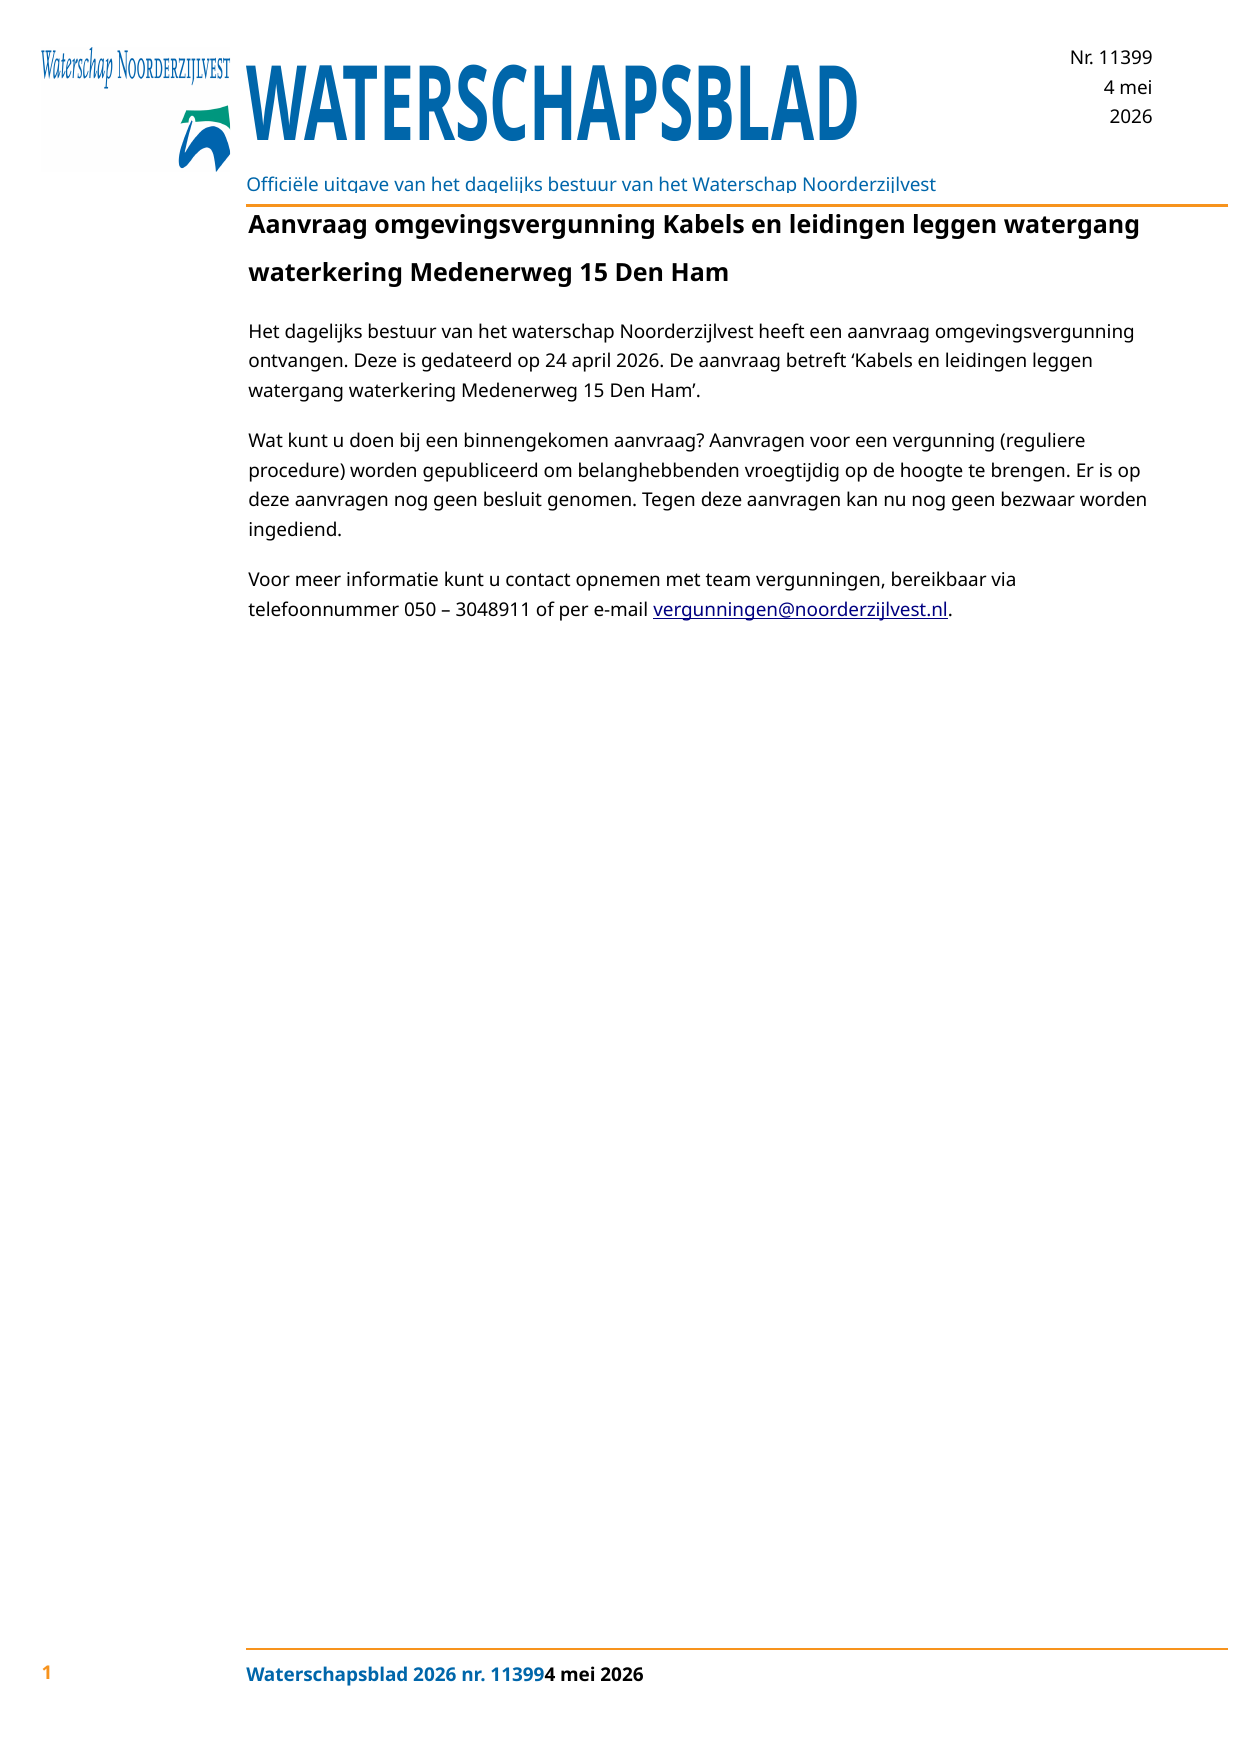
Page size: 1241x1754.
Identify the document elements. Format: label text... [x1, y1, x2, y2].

picture [41, 47, 231, 172]
text Het dagelijks bestuur van het waterschap Noorderzijlvest heeft een aanvraag omgevingsvergunning ontvangen. Deze is gedateerd op 24 april 2026. De aanvraag betreft ‘Kabels en leidingen leggen watergang waterkering Medenerweg 15 Den Ham’. [248, 318, 1152, 403]
text Aanvraag omgevingsvergunning Kabels en leidingen leggen watergang waterkering Medenerweg 15 Den Ham [248, 207, 1152, 288]
text Voor meer informatie kunt u contact opnemen met team vergunningen, bereikbaar via telefoonnummer 050 – 3048911 of per e-mail vergunningen@noorderzijlvest.nl. [248, 567, 1152, 622]
text Wat kunt u doen bij een binnengekomen aanvraag? Aanvragen voor een vergunning (reguliere procedure) worden gepubliceerd om belanghebbenden vroegtijdig op de hoogte te brengen. Er is op deze aanvragen nog geen besluit genomen. Tegen deze aanvragen kan nu nog geen bezwaar worden ingediend. [248, 427, 1152, 542]
